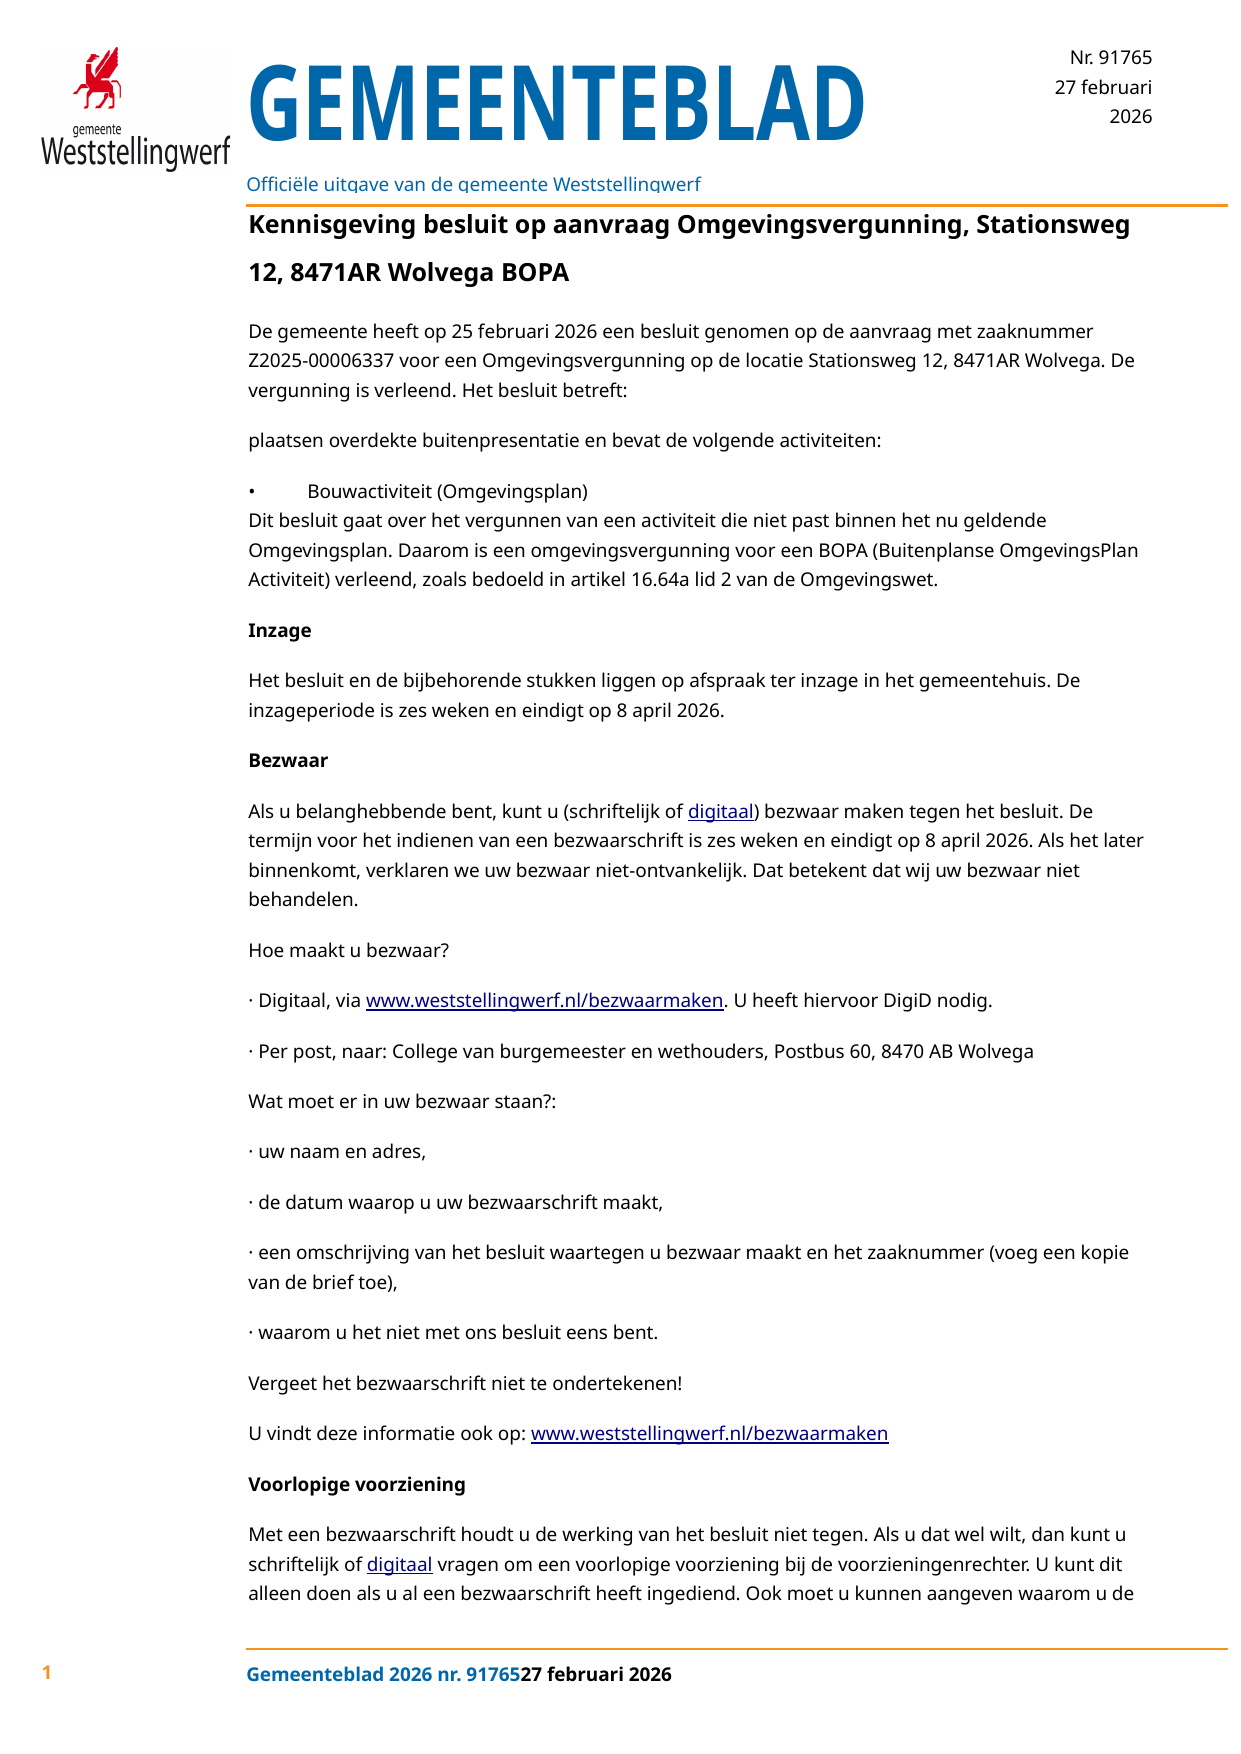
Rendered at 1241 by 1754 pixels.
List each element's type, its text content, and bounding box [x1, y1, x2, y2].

text Bezwaar [248, 747, 1152, 773]
text De gemeente heeft op 25 februari 2026 een besluit genomen op de aanvraag met zaaknummer Z2025-00006337 voor een Omgevingsvergunning op de locatie Stationsweg 12, 8471AR Wolvega. De vergunning is verleend. Het besluit betreft: [248, 318, 1152, 403]
text · uw naam en adres, [248, 1139, 1152, 1164]
text · Digitaal, via www.weststellingwerf.nl/bezwaarmaken. U heeft hiervoor DigiD nodig. [248, 987, 1152, 1013]
text Als u belanghebbende bent, kunt u (schriftelijk of digitaal) bezwaar maken tegen het besluit. De termijn voor het indienen van een bezwaarschrift is zes weken en eindigt op 8 april 2026. Als het later binnenkomt, verklaren we uw bezwaar niet-ontvankelijk. Dat betekent dat wij uw bezwaar niet behandelen. [248, 798, 1152, 912]
text plaatsen overdekte buitenpresentatie en bevat de volgende activiteiten: [248, 427, 1152, 453]
text Het besluit en de bijbehorende stukken liggen op afspraak ter inzage in het gemeentehuis. De inzageperiode is zes weken en eindigt op 8 april 2026. [248, 667, 1152, 723]
text Wat moet er in uw bezwaar staan?: [248, 1088, 1152, 1114]
text · de datum waarop u uw bezwaarschrift maakt, [248, 1189, 1152, 1215]
text Vergeet het bezwaarschrift niet te ondertekenen! [248, 1370, 1152, 1396]
text Met een bezwaarschrift houdt u de werking van het besluit niet tegen. Als u dat wel wilt, dan kunt u schriftelijk of digitaal vragen om een voorlopige voorziening bij de voorzieningenrechter. U kunt dit alleen doen als u al een bezwaarschrift heeft ingediend. Ook moet u kunnen aangeven waarom u de [248, 1521, 1152, 1606]
picture [41, 47, 231, 172]
text Hoe maakt u bezwaar? [248, 937, 1152, 963]
text · een omschrijving van het besluit waartegen u bezwaar maakt en het zaaknummer (voeg een kopie van de brief toe), [248, 1239, 1152, 1295]
text Voorlopige voorziening [248, 1471, 1152, 1497]
text Inzage [248, 617, 1152, 643]
text · waarom u het niet met ons besluit eens bent. [248, 1319, 1152, 1345]
text · Per post, naar: College van burgemeester en wethouders, Postbus 60, 8470 AB Wolvega [248, 1038, 1152, 1064]
text U vindt deze informatie ook op: www.weststellingwerf.nl/bezwaarmaken [248, 1420, 1152, 1446]
text Kennisgeving besluit op aanvraag Omgevingsvergunning, Stationsweg 12, 8471AR Wolvega BOPA [248, 207, 1152, 288]
text Dit besluit gaat over het vergunnen van een activiteit die niet past binnen het nu geldende Omgevingsplan. Daarom is een omgevingsvergunning voor een BOPA (Buitenplanse OmgevingsPlan Activiteit) verleend, zoals bedoeld in artikel 16.64a lid 2 van de Omgevingswet. [248, 507, 1152, 592]
list Bouwactiviteit (Omgevingsplan) [248, 478, 1152, 504]
